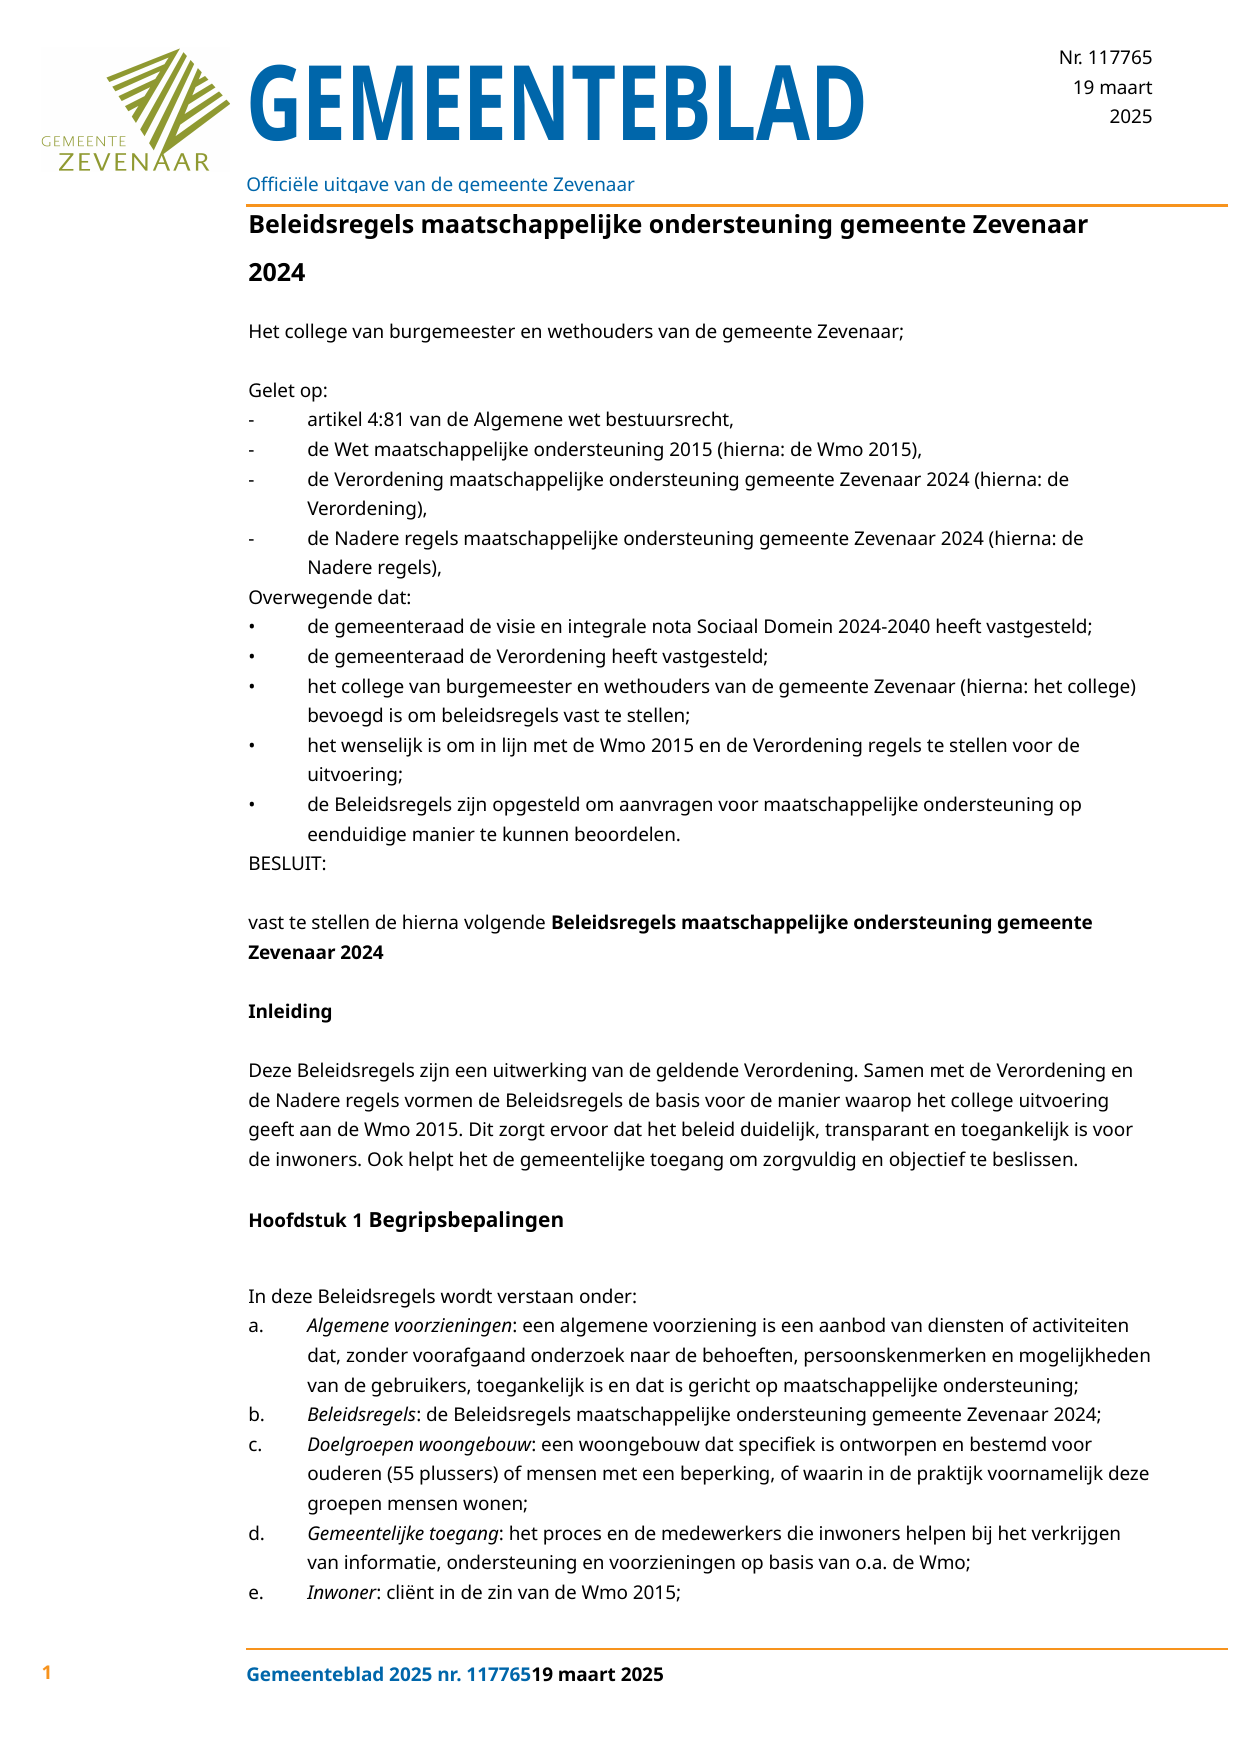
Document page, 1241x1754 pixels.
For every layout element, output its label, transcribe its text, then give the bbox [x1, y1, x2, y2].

list de gemeenteraad de Verordening heeft vastgesteld; [248, 643, 1152, 669]
text Hoofdstuk 1 Begripsbepalingen [248, 1205, 1152, 1234]
text Gelet op: [248, 377, 1152, 403]
text vast te stellen de hierna volgende Beleidsregels maatschappelijke ondersteuning gemeente Zevenaar 2024 [248, 909, 1152, 965]
list de Nadere regels maatschappelijke ondersteuning gemeente Zevenaar 2024 (hierna: de Nadere regels), [248, 525, 1152, 580]
list de Beleidsregels zijn opgesteld om aanvragen voor maatschappelijke ondersteuning op eenduidige manier te kunnen beoordelen. [248, 791, 1152, 847]
list de Verordening maatschappelijke ondersteuning gemeente Zevenaar 2024 (hierna: de Verordening), [248, 466, 1152, 521]
text Overwegende dat: [248, 584, 1152, 610]
list artikel 4:81 van de Algemene wet bestuursrecht, [248, 407, 1152, 432]
list het college van burgemeester en wethouders van de gemeente Zevenaar (hierna: het college) bevoegd is om beleidsregels vast te stellen; [248, 673, 1152, 728]
text Het college van burgemeester en wethouders van de gemeente Zevenaar; [248, 318, 1152, 344]
list de gemeenteraad de visie en integrale nota Sociaal Domein 2024-2040 heeft vastgesteld; [248, 614, 1152, 639]
text Beleidsregels maatschappelijke ondersteuning gemeente Zevenaar 2024 [248, 207, 1152, 288]
text Deze Beleidsregels zijn een uitwerking van de geldende Verordening. Samen met de Verordening en de Nadere regels vormen de Beleidsregels de basis voor de manier waarop het college uitvoering geeft aan de Wmo 2015. Dit zorgt ervoor dat het beleid duidelijk, transparant en toegankelijk is voor de inwoners. Ook helpt het de gemeentelijke toegang om zorgvuldig en objectief te beslissen. [248, 1057, 1152, 1172]
list Gemeentelijke toegang: het proces en de medewerkers die inwoners helpen bij het verkrijgen van informatie, ondersteuning en voorzieningen op basis van o.a. de Wmo; [248, 1520, 1152, 1575]
list Inwoner: cliënt in de zin van de Wmo 2015; [248, 1579, 1152, 1605]
text In deze Beleidsregels wordt verstaan onder: [248, 1283, 1152, 1309]
list Beleidsregels: de Beleidsregels maatschappelijke ondersteuning gemeente Zevenaar 2024; [248, 1401, 1152, 1427]
list de Wet maatschappelijke ondersteuning 2015 (hierna: de Wmo 2015), [248, 436, 1152, 462]
list Algemene voorzieningen: een algemene voorziening is een aanbod van diensten of activiteiten dat, zonder voorafgaand onderzoek naar de behoeften, persoonskenmerken en mogelijkheden van de gebruikers, toegankelijk is en dat is gericht op maatschappelijke ondersteuning; [248, 1313, 1152, 1398]
text Inleiding [248, 998, 1152, 1024]
text BESLUIT: [248, 850, 1152, 876]
picture [41, 47, 231, 172]
list Doelgroepen woongebouw: een woongebouw dat specifiek is ontworpen en bestemd voor ouderen (55 plussers) of mensen met een beperking, of waarin in de praktijk voornamelijk deze groepen mensen wonen; [248, 1431, 1152, 1516]
list het wenselijk is om in lijn met de Wmo 2015 en de Verordening regels te stellen voor de uitvoering; [248, 732, 1152, 787]
